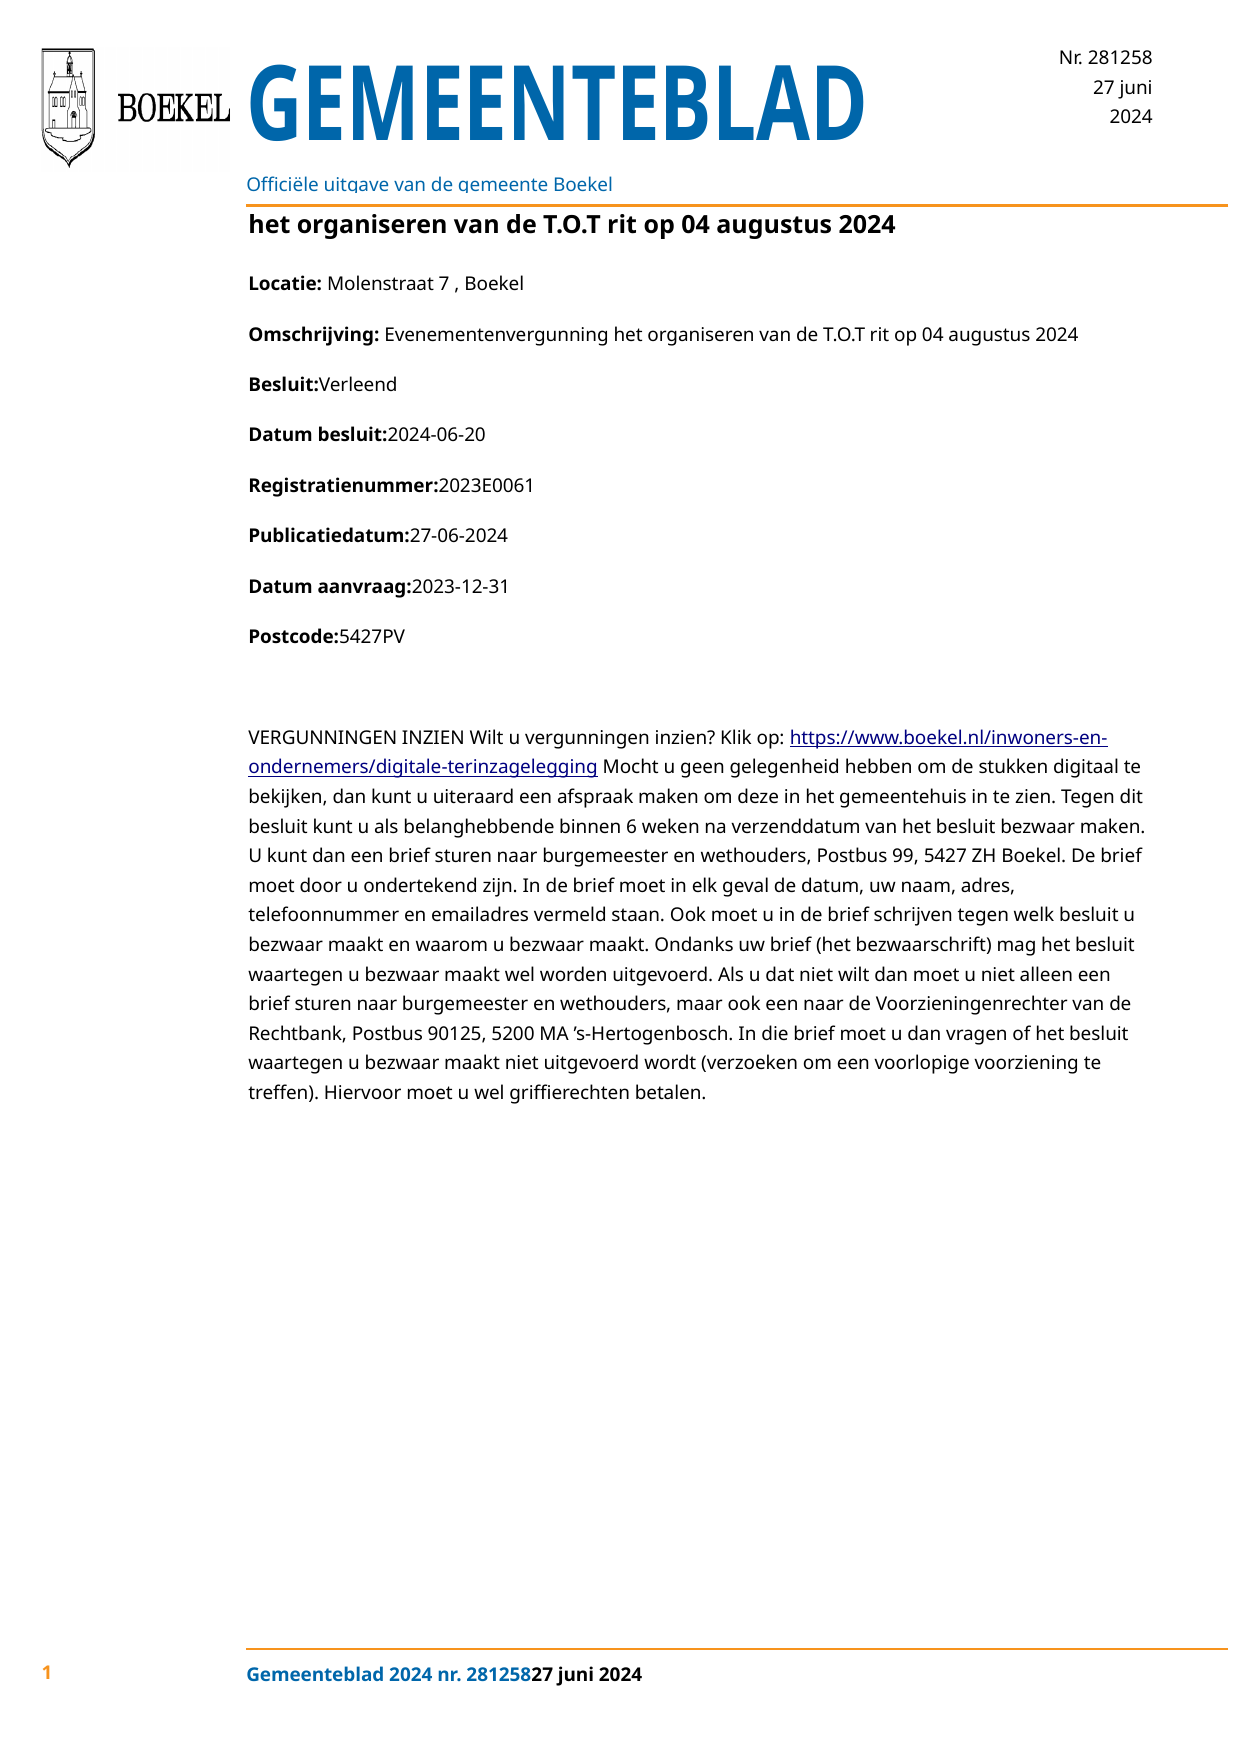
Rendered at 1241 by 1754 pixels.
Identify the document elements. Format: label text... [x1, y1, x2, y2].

text Besluit:Verleend [248, 371, 1152, 397]
text Omschrijving: Evenementenvergunning het organiseren van de T.O.T rit op 04 augustus 2024 [248, 321, 1152, 346]
text Postcode:5427PV [248, 623, 1152, 649]
text Datum aanvraag:2023-12-31 [248, 573, 1152, 598]
text Locatie: Molenstraat 7 , Boekel [248, 270, 1152, 296]
text het organiseren van de T.O.T rit op 04 augustus 2024 [248, 207, 1152, 241]
text Datum besluit:2024-06-20 [248, 422, 1152, 447]
text VERGUNNINGEN INZIEN Wilt u vergunningen inzien? Klik op: https://www.boekel.nl/inwoners-en-ondernemers/digitale-terinzagelegging Mocht u geen gelegenheid hebben om de stukken digitaal te bekijken, dan kunt u uiteraard een afspraak maken om deze in het gemeentehuis in te zien. Tegen dit besluit kunt u als belanghebbende binnen 6 weken na verzenddatum van het besluit bezwaar maken. U kunt dan een brief sturen naar burgemeester en wethouders, Postbus 99, 5427 ZH Boekel. De brief moet door u ondertekend zijn. In de brief moet in elk geval de datum, uw naam, adres, telefoonnummer en emailadres vermeld staan. Ook moet u in de brief schrijven tegen welk besluit u bezwaar maakt en waarom u bezwaar maakt. Ondanks uw brief (het bezwaarschrift) mag het besluit waartegen u bezwaar maakt wel worden uitgevoerd. Als u dat niet wilt dan moet u niet alleen een brief sturen naar burgemeester en wethouders, maar ook een naar de Voorzieningenrechter van de Rechtbank, Postbus 90125, 5200 MA ’s-Hertogenbosch. In die brief moet u dan vragen of het besluit waartegen u bezwaar maakt niet uitgevoerd wordt (verzoeken om een voorlopige voorziening te treffen). Hiervoor moet u wel griffierechten betalen. [248, 724, 1152, 1105]
picture [41, 47, 231, 172]
text Publicatiedatum:27-06-2024 [248, 522, 1152, 548]
text Registratienummer:2023E0061 [248, 472, 1152, 498]
